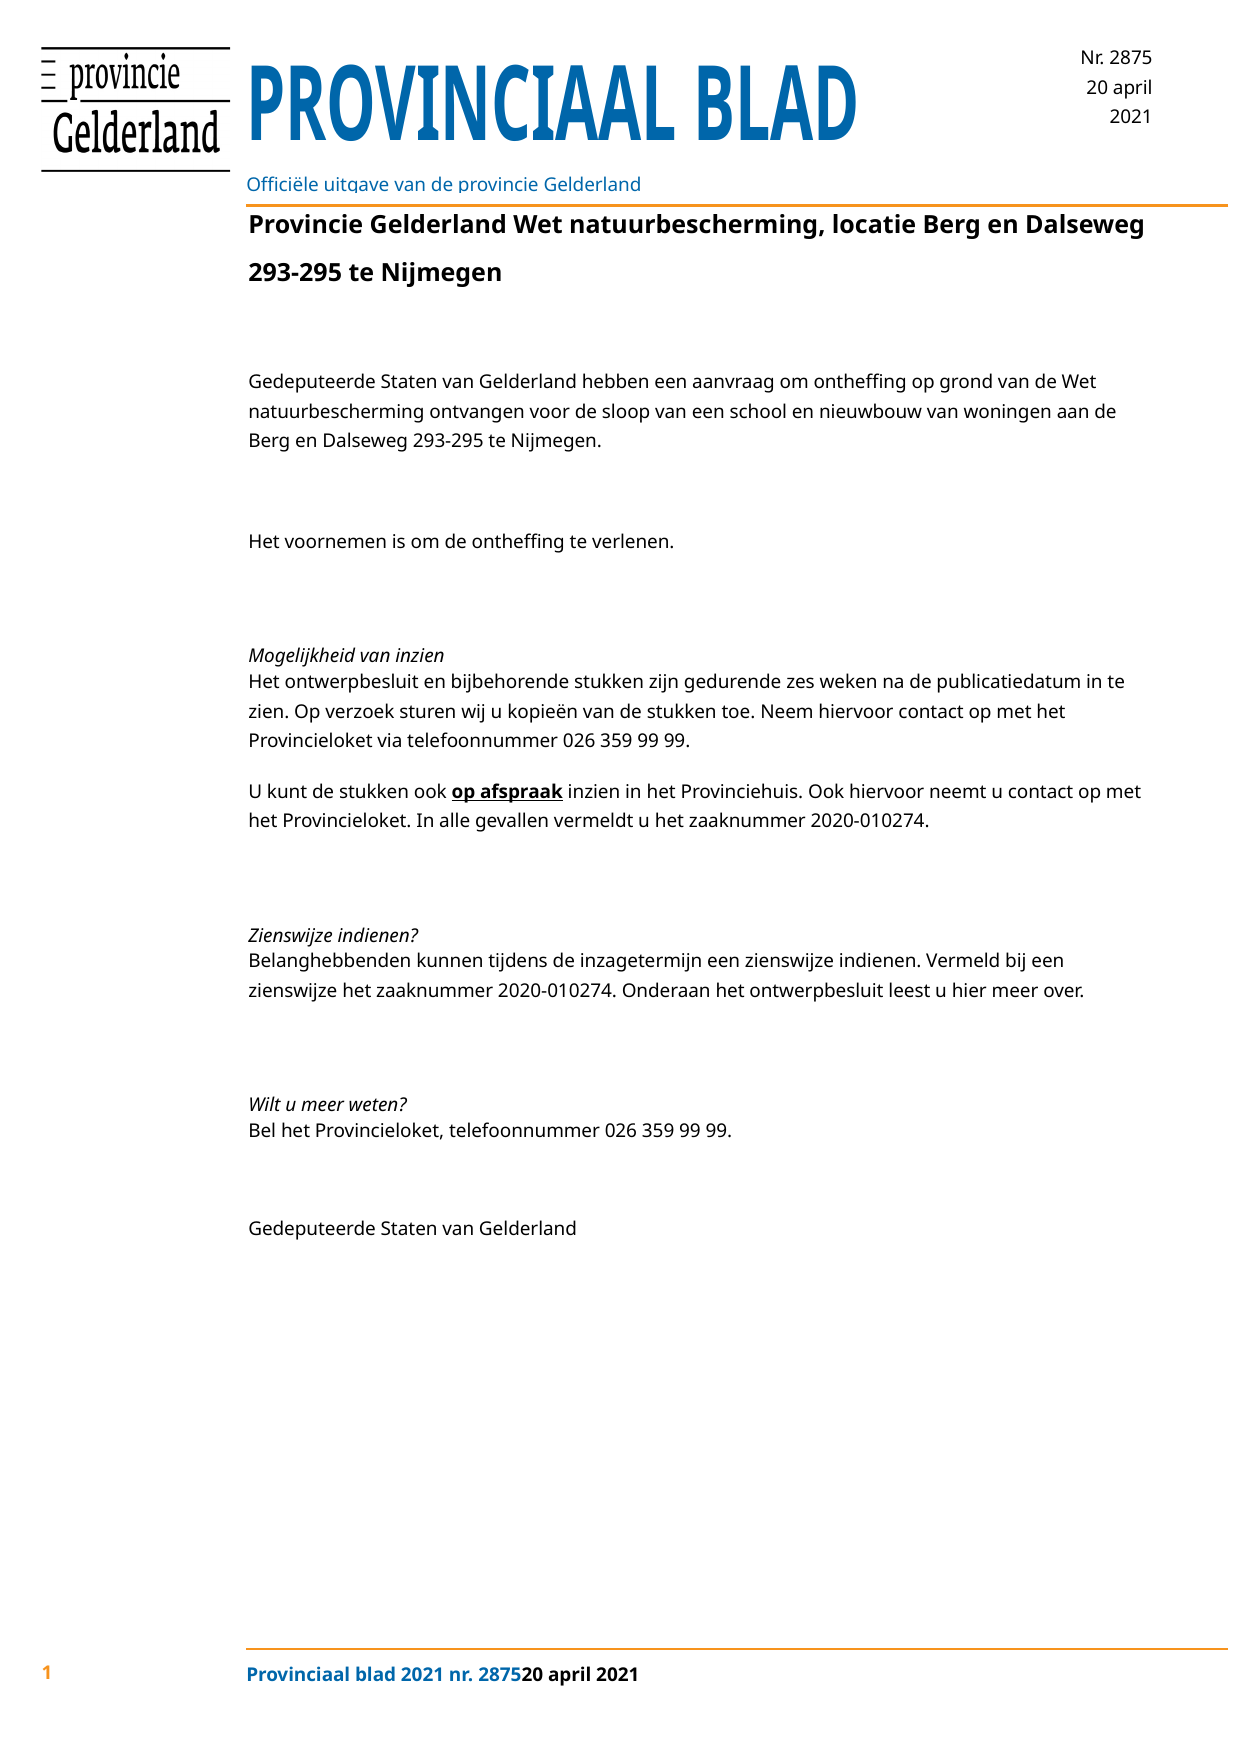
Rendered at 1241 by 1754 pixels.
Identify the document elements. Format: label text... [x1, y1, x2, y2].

text Zienswijze indienen? [248, 922, 1152, 948]
text U kunt de stukken ook op afspraak inzien in het Provinciehuis. Ook hiervoor neemt u contact op met het Provincieloket. In alle gevallen vermeldt u het zaaknummer 2020-010274. [248, 778, 1152, 833]
text Gedeputeerde Staten van Gelderland [248, 1216, 1152, 1241]
text Mogelijkheid van inzien [248, 643, 1152, 668]
text Het voornemen is om de ontheffing te verlenen. [248, 528, 1152, 554]
text Gedeputeerde Staten van Gelderland hebben een aanvraag om ontheffing op grond van de Wet natuurbescherming ontvangen voor de sloop van een school en nieuwbouw van woningen aan de Berg en Dalseweg 293-295 te Nijmegen. [248, 368, 1152, 453]
text Belanghebbenden kunnen tijdens de inzagetermijn een zienswijze indienen. Vermeld bij een zienswijze het zaaknummer 2020-010274. Onderaan het ontwerpbesluit leest u hier meer over. [248, 948, 1152, 1003]
text Het ontwerpbesluit en bijbehorende stukken zijn gedurende zes weken na de publicatiedatum in te zien. Op verzoek sturen wij u kopieën van de stukken toe. Neem hiervoor contact op met het Provincieloket via telefoonnummer 026 359 99 99. [248, 668, 1152, 753]
text Bel het Provincieloket, telefoonnummer 026 359 99 99. [248, 1117, 1152, 1143]
text Wilt u meer weten? [248, 1092, 1152, 1117]
picture [41, 47, 231, 172]
text Provincie Gelderland Wet natuurbescherming, locatie Berg en Dalseweg 293-295 te Nijmegen [248, 207, 1152, 288]
